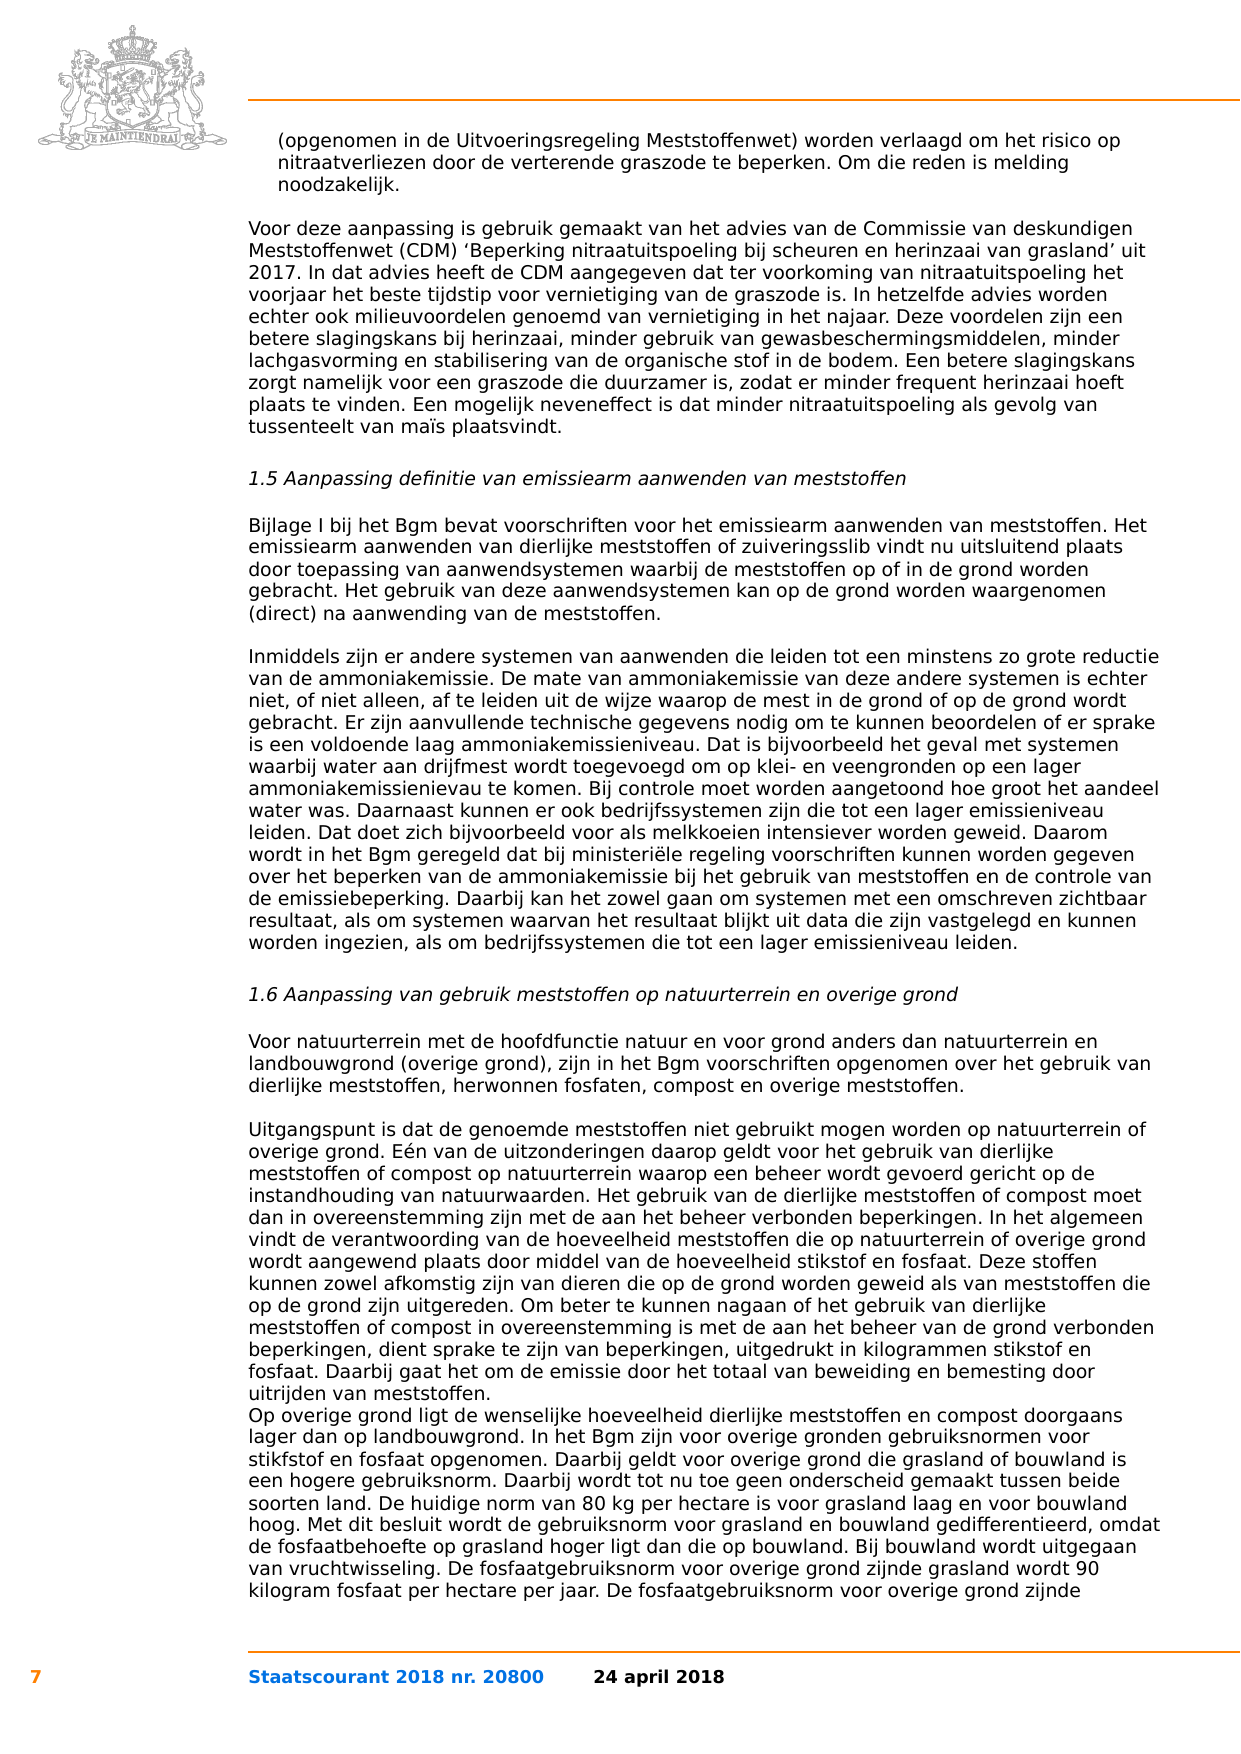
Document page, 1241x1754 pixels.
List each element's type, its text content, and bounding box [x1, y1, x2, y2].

text Voor deze aanpassing is gebruik gemaakt van het advies van de Commissie van deskundigen Meststoffenwet (CDM) ‘Beperking nitraatuitspoeling bij scheuren en herinzaai van grasland’ uit 2017. In dat advies heeft de CDM aangegeven dat ter voorkoming van nitraatuitspoeling het voorjaar het beste tijdstip voor vernietiging van de graszode is. In hetzelfde advies worden echter ook milieuvoordelen genoemd van vernietiging in het najaar. Deze voordelen zijn een betere slagingskans bij herinzaai, minder gebruik van gewasbeschermingsmiddelen, minder lachgasvorming en stabilisering van de organische stof in de bodem. Een betere slagingskans zorgt namelijk voor een graszode die duurzamer is, zodat er minder frequent herinzaai hoeft plaats te vinden. Een mogelijk neveneffect is dat minder nitraatuitspoeling als gevolg van tussenteelt van maïs plaatsvindt. [248, 218, 1163, 437]
text Uitgangspunt is dat de genoemde meststoffen niet gebruikt mogen worden op natuurterrein of overige grond. Eén van de uitzonderingen daarop geldt voor het gebruik van dierlijke meststoffen of compost op natuurterrein waarop een beheer wordt gevoerd gericht op de instandhouding van natuurwaarden. Het gebruik van de dierlijke meststoffen of compost moet dan in overeenstemming zijn met de aan het beheer verbonden beperkingen. In het algemeen vindt de verantwoording van de hoeveelheid meststoffen die op natuurterrein of overige grond wordt aangewend plaats door middel van de hoeveelheid stikstof en fosfaat. Deze stoffen kunnen zowel afkomstig zijn van dieren die op de grond worden geweid als van meststoffen die op de grond zijn uitgereden. Om beter te kunnen nagaan of het gebruik van dierlijke meststoffen of compost in overeenstemming is met de aan het beheer van de grond verbonden beperkingen, dient sprake te zijn van beperkingen, uitgedrukt in kilogrammen stikstof en fosfaat. Daarbij gaat het om de emissie door het totaal van beweiding en bemesting door uitrijden van meststoffen. [248, 1119, 1163, 1404]
text (opgenomen in de Uitvoeringsregeling Meststoffenwet) worden verlaagd om het risico op nitraatverliezen door de verterende graszode te beperken. Om die reden is melding noodzakelijk. [248, 130, 1163, 196]
text Voor natuurterrein met de hoofdfunctie natuur en voor grond anders dan natuurterrein en landbouwgrond (overige grond), zijn in het Bgm voorschriften opgenomen over het gebruik van dierlijke meststoffen, herwonnen fosfaten, compost en overige meststoffen. [248, 1031, 1163, 1097]
text Op overige grond ligt de wenselijke hoeveelheid dierlijke meststoffen en compost doorgaans lager dan op landbouwgrond. In het Bgm zijn voor overige gronden gebruiksnormen voor stikfstof en fosfaat opgenomen. Daarbij geldt voor overige grond die grasland of bouwland is een hogere gebruiksnorm. Daarbij wordt tot nu toe geen onderscheid gemaakt tussen beide soorten land. De huidige norm van 80 kg per hectare is voor grasland laag en voor bouwland hoog. Met dit besluit wordt de gebruiksnorm voor grasland en bouwland gedifferentieerd, omdat de fosfaatbehoefte op grasland hoger ligt dan die op bouwland. Bij bouwland wordt uitgegaan van vruchtwisseling. De fosfaatgebruiksnorm voor overige grond zijnde grasland wordt 90 kilogram fosfaat per hectare per jaar. De fosfaatgebruiksnorm voor overige grond zijnde [248, 1404, 1163, 1602]
subtitle 1.6 Aanpassing van gebruik meststoffen op natuurterrein en overige grond [248, 984, 1163, 1006]
subtitle 1.5 Aanpassing definitie van emissiearm aanwenden van meststoffen [248, 467, 1163, 489]
picture [38, 25, 227, 150]
text Bijlage I bij het Bgm bevat voorschriften voor het emissiearm aanwenden van meststoffen. Het emissiearm aanwenden van dierlijke meststoffen of zuiveringsslib vindt nu uitsluitend plaats door toepassing van aanwendsystemen waarbij de meststoffen op of in de grond worden gebracht. Het gebruik van deze aanwendsystemen kan op de grond worden waargenomen (direct) na aanwending van de meststoffen. [248, 514, 1163, 624]
text Inmiddels zijn er andere systemen van aanwenden die leiden tot een minstens zo grote reductie van de ammoniakemissie. De mate van ammoniakemissie van deze andere systemen is echter niet, of niet alleen, af te leiden uit de wijze waarop de mest in de grond of op de grond wordt gebracht. Er zijn aanvullende technische gegevens nodig om te kunnen beoordelen of er sprake is een voldoende laag ammoniakemissieniveau. Dat is bijvoorbeeld het geval met systemen waarbij water aan drijfmest wordt toegevoegd om op klei- en veengronden op een lager ammoniakemissienievau te komen. Bij controle moet worden aangetoond hoe groot het aandeel water was. Daarnaast kunnen er ook bedrijfssystemen zijn die tot een lager emissieniveau leiden. Dat doet zich bijvoorbeeld voor als melkkoeien intensiever worden geweid. Daarom wordt in het Bgm geregeld dat bij ministeriële regeling voorschriften kunnen worden gegeven over het beperken van de ammoniakemissie bij het gebruik van meststoffen en de controle van de emissiebeperking. Daarbij kan het zowel gaan om systemen met een omschreven zichtbaar resultaat, als om systemen waarvan het resultaat blijkt uit data die zijn vastgelegd en kunnen worden ingezien, als om bedrijfssystemen die tot een lager emissieniveau leiden. [248, 646, 1163, 954]
